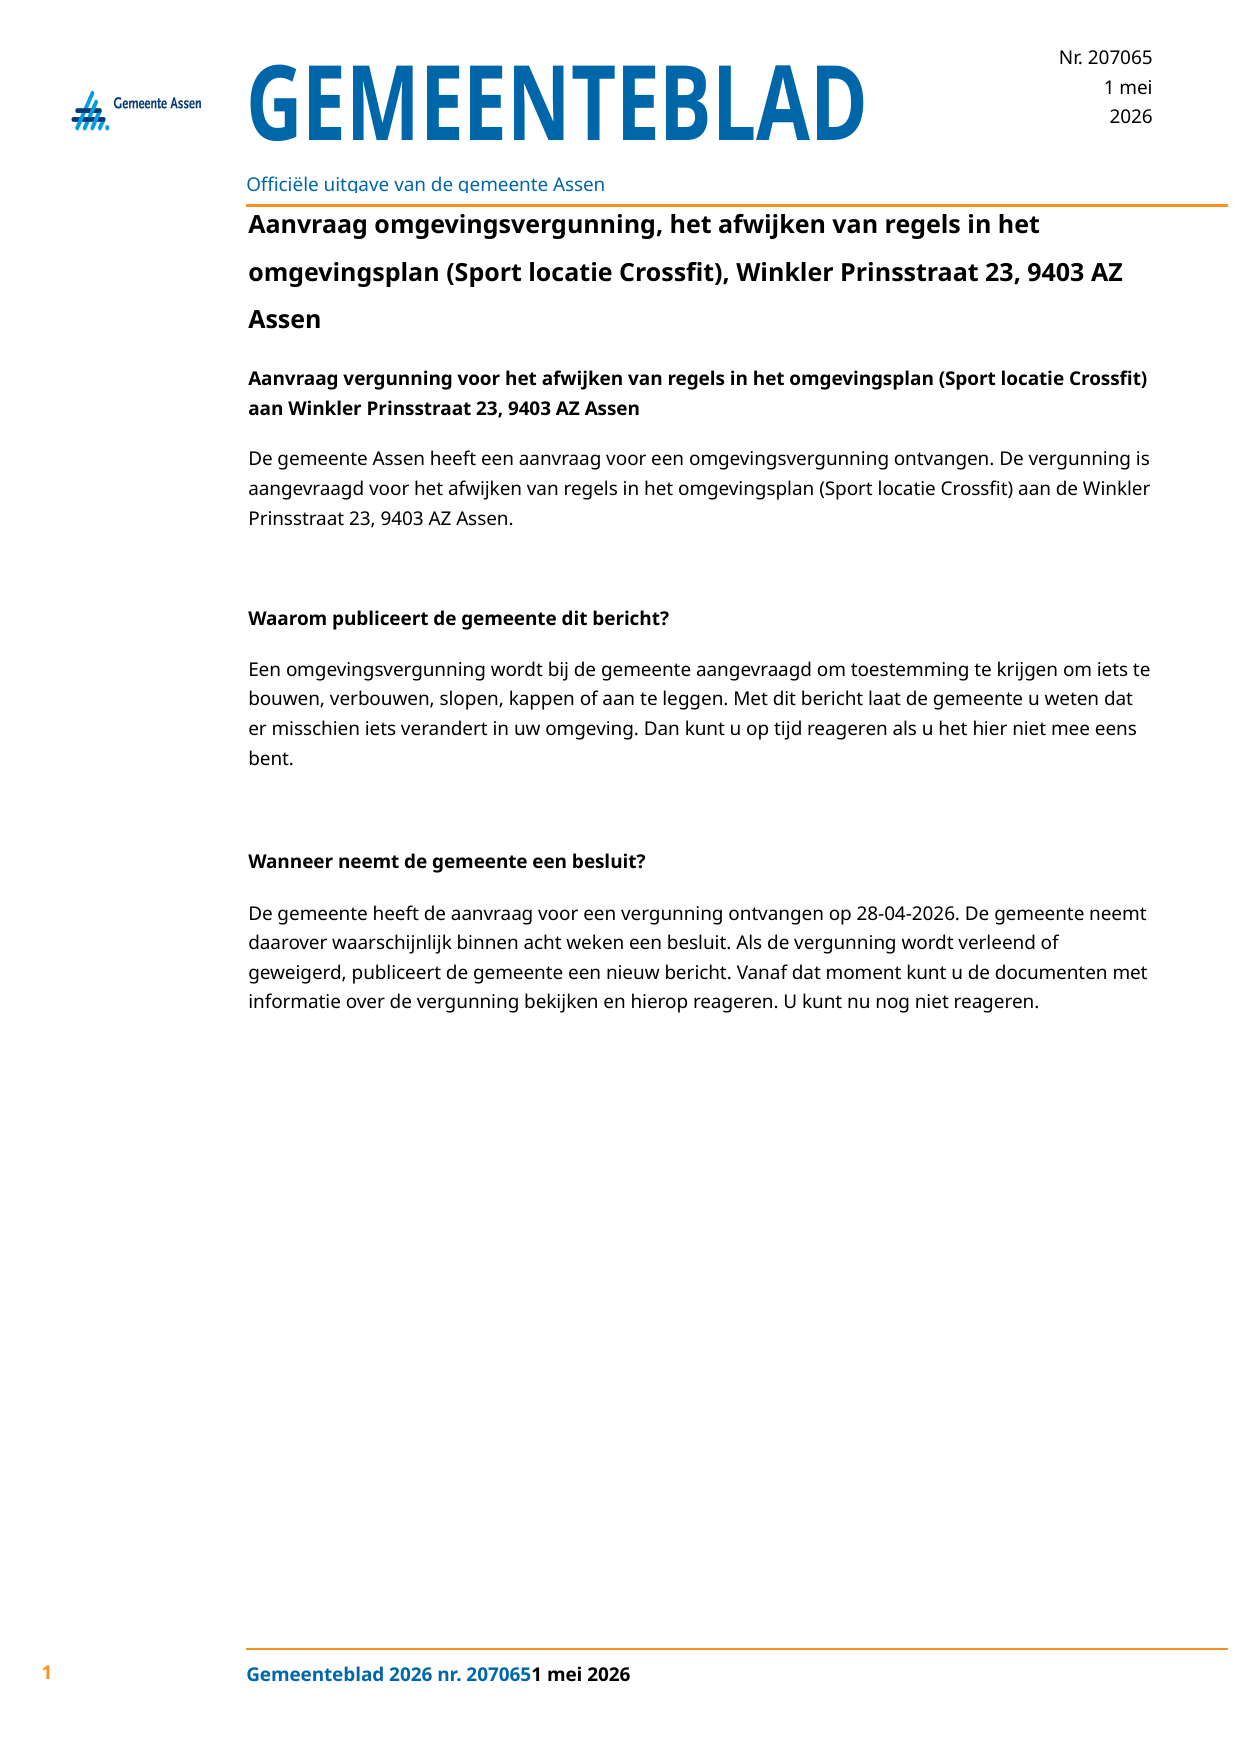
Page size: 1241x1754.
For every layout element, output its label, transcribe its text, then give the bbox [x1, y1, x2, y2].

text De gemeente Assen heeft een aanvraag voor een omgevingsvergunning ontvangen. De vergunning is aangevraagd voor het afwijken van regels in het omgevingsplan (Sport locatie Crossfit) aan de Winkler Prinsstraat 23, 9403 AZ Assen. [248, 446, 1152, 530]
text Een omgevingsvergunning wordt bij de gemeente aangevraagd om toestemming te krijgen om iets te bouwen, verbouwen, slopen, kappen of aan te leggen. Met dit bericht laat de gemeente u weten dat er misschien iets verandert in uw omgeving. Dan kunt u op tijd reageren als u het hier niet mee eens bent. [248, 656, 1152, 770]
text Aanvraag vergunning voor het afwijken van regels in het omgevingsplan (Sport locatie Crossfit) aan Winkler Prinsstraat 23, 9403 AZ Assen [248, 366, 1152, 421]
text Aanvraag omgevingsvergunning, het afwijken van regels in het omgevingsplan (Sport locatie Crossfit), Winkler Prinsstraat 23, 9403 AZ Assen [248, 207, 1152, 336]
text De gemeente heeft de aanvraag voor een vergunning ontvangen op 28-04-2026. De gemeente neemt daarover waarschijnlijk binnen acht weken een besluit. Als de vergunning wordt verleend of geweigerd, publiceert de gemeente een nieuw bericht. Vanaf dat moment kunt u de documenten met informatie over de vergunning bekijken en hierop reageren. U kunt nu nog niet reageren. [248, 900, 1152, 1014]
picture [41, 47, 231, 172]
text ﻿Wanneer neemt de gemeente een besluit? [248, 846, 1152, 875]
text Waarom publiceert de gemeente dit bericht? [248, 606, 1152, 631]
